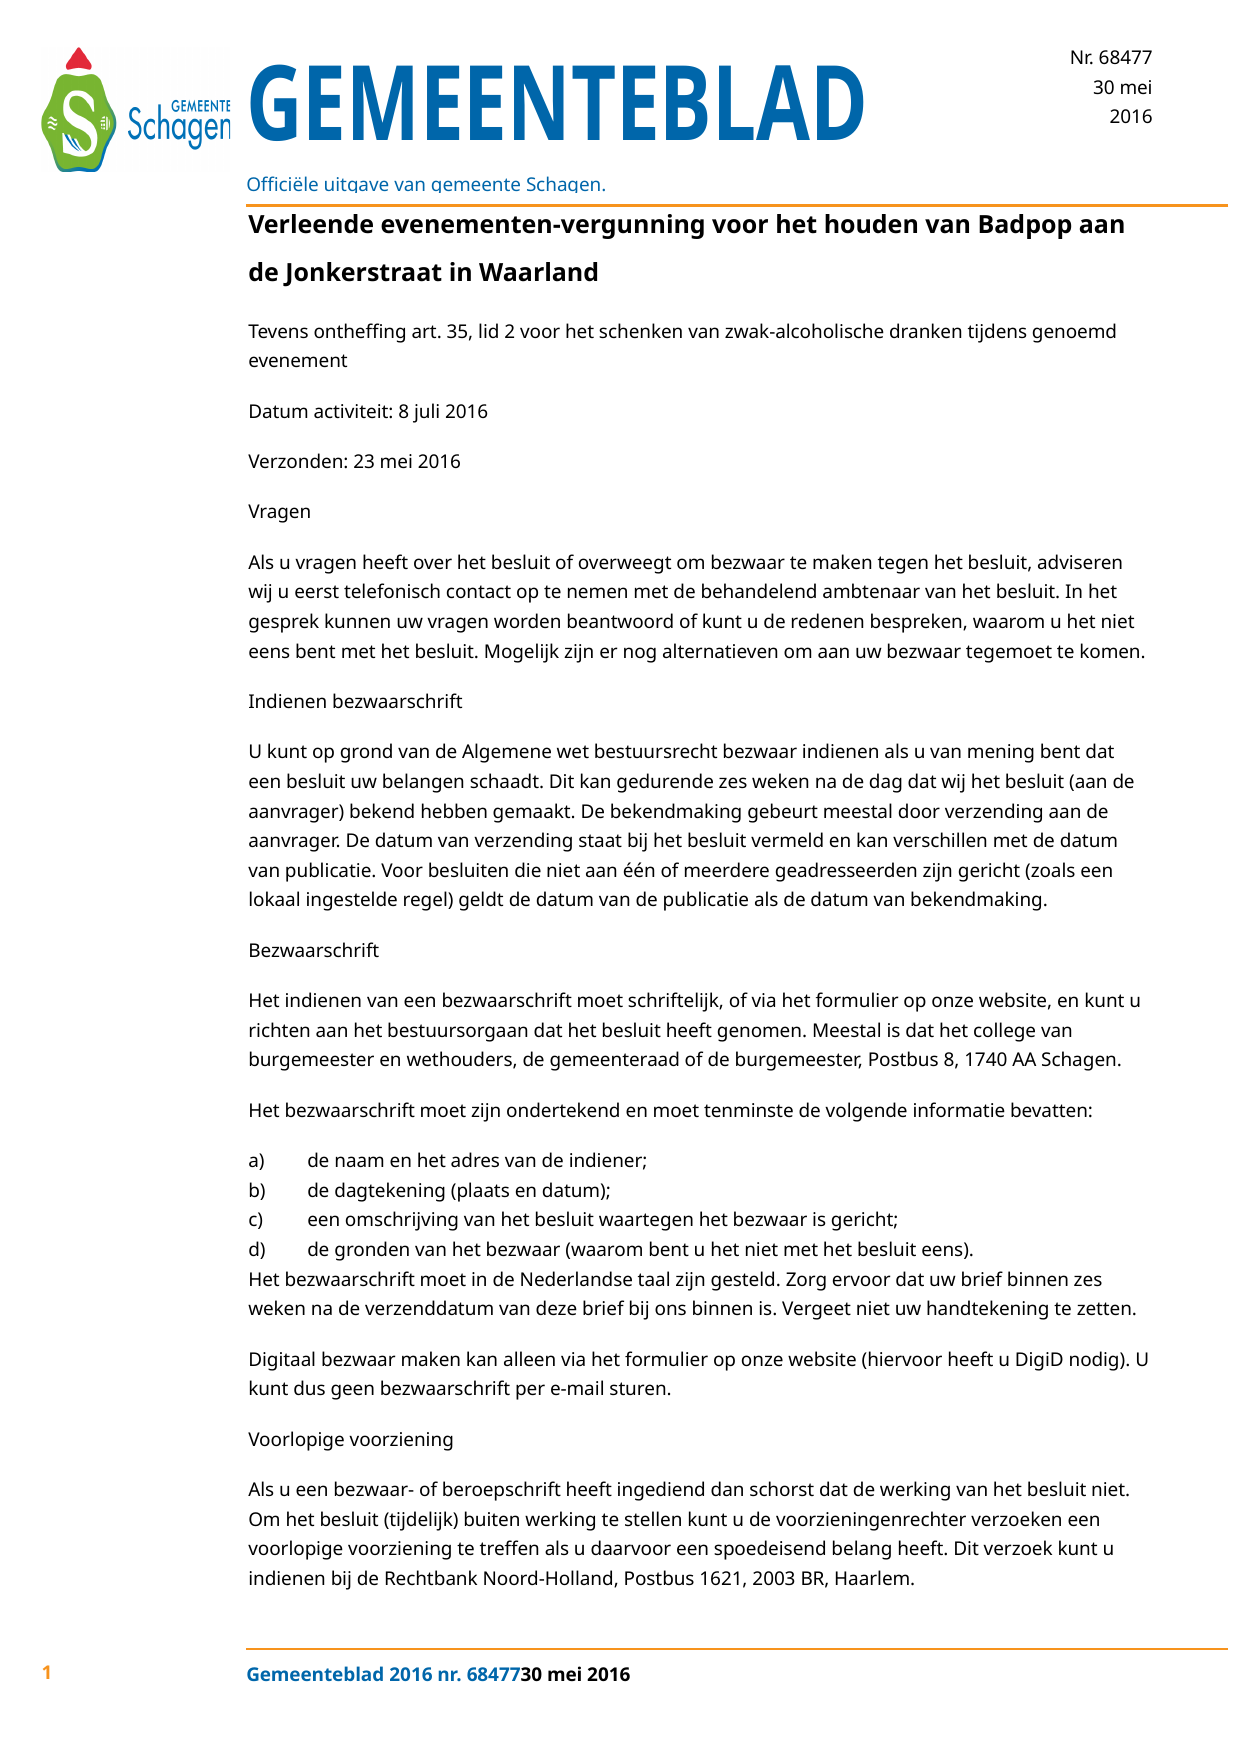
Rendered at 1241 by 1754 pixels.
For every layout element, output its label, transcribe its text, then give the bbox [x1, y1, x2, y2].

text Vragen [248, 499, 1152, 524]
text Bezwaarschrift [248, 937, 1152, 963]
text Verleende evenementen-vergunning voor het houden van Badpop aan de Jonkerstraat in Waarland [248, 207, 1152, 288]
text Als u vragen heeft over het besluit of overweegt om bezwaar te maken tegen het besluit, adviseren wij u eerst telefonisch contact op te nemen met de behandelend ambtenaar van het besluit. In het gesprek kunnen uw vragen worden beantwoord of kunt u de redenen bespreken, waarom u het niet eens bent met het besluit. Mogelijk zijn er nog alternatieven om aan uw bezwaar tegemoet te komen. [248, 549, 1152, 664]
text Het bezwaarschrift moet in de Nederlandse taal zijn gesteld. Zorg ervoor dat uw brief binnen zes weken na de verzenddatum van deze brief bij ons binnen is. Vergeet niet uw handtekening te zetten. [248, 1266, 1152, 1321]
picture [41, 47, 231, 172]
text Datum activiteit: 8 juli 2016 [248, 398, 1152, 424]
text Als u een bezwaar- of beroepschrift heeft ingediend dan schorst dat de werking van het besluit niet. Om het besluit (tijdelijk) buiten werking te stellen kunt u de voorzieningenrechter verzoeken een voorlopige voorziening te treffen als u daarvoor een spoedeisend belang heeft. Dit verzoek kunt u indienen bij de Rechtbank Noord-Holland, Postbus 1621, 2003 BR, Haarlem. [248, 1476, 1152, 1591]
list een omschrijving van het besluit waartegen het bezwaar is gericht; [248, 1207, 1152, 1232]
text Het bezwaarschrift moet zijn ondertekend en moet tenminste de volgende informatie bevatten: [248, 1097, 1152, 1123]
list de naam en het adres van de indiener; [248, 1147, 1152, 1173]
text Indienen bezwaarschrift [248, 688, 1152, 714]
text Digitaal bezwaar maken kan alleen via het formulier op onze website (hiervoor heeft u DigiD nodig). U kunt dus geen bezwaarschrift per e-mail sturen. [248, 1346, 1152, 1401]
text Verzonden: 23 mei 2016 [248, 448, 1152, 474]
list de gronden van het bezwaar (waarom bent u het niet met het besluit eens). [248, 1236, 1152, 1262]
text Voorlopige voorziening [248, 1426, 1152, 1452]
text U kunt op grond van de Algemene wet bestuursrecht bezwaar indienen als u van mening bent dat een besluit uw belangen schaadt. Dit kan gedurende zes weken na de dag dat wij het besluit (aan de aanvrager) bekend hebben gemaakt. De bekendmaking gebeurt meestal door verzending aan de aanvrager. De datum van verzending staat bij het besluit vermeld en kan verschillen met de datum van publicatie. Voor besluiten die niet aan één of meerdere geadresseerden zijn gericht (zoals een lokaal ingestelde regel) geldt de datum van de publicatie als de datum van bekendmaking. [248, 739, 1152, 912]
text Het indienen van een bezwaarschrift moet schriftelijk, of via het formulier op onze website, en kunt u richten aan het bestuursorgaan dat het besluit heeft genomen. Meestal is dat het college van burgemeester en wethouders, de gemeenteraad of de burgemeester, Postbus 8, 1740 AA Schagen. [248, 987, 1152, 1072]
text Tevens ontheffing art. 35, lid 2 voor het schenken van zwak-alcoholische dranken tijdens genoemd evenement [248, 318, 1152, 373]
list de dagtekening (plaats en datum); [248, 1177, 1152, 1203]
